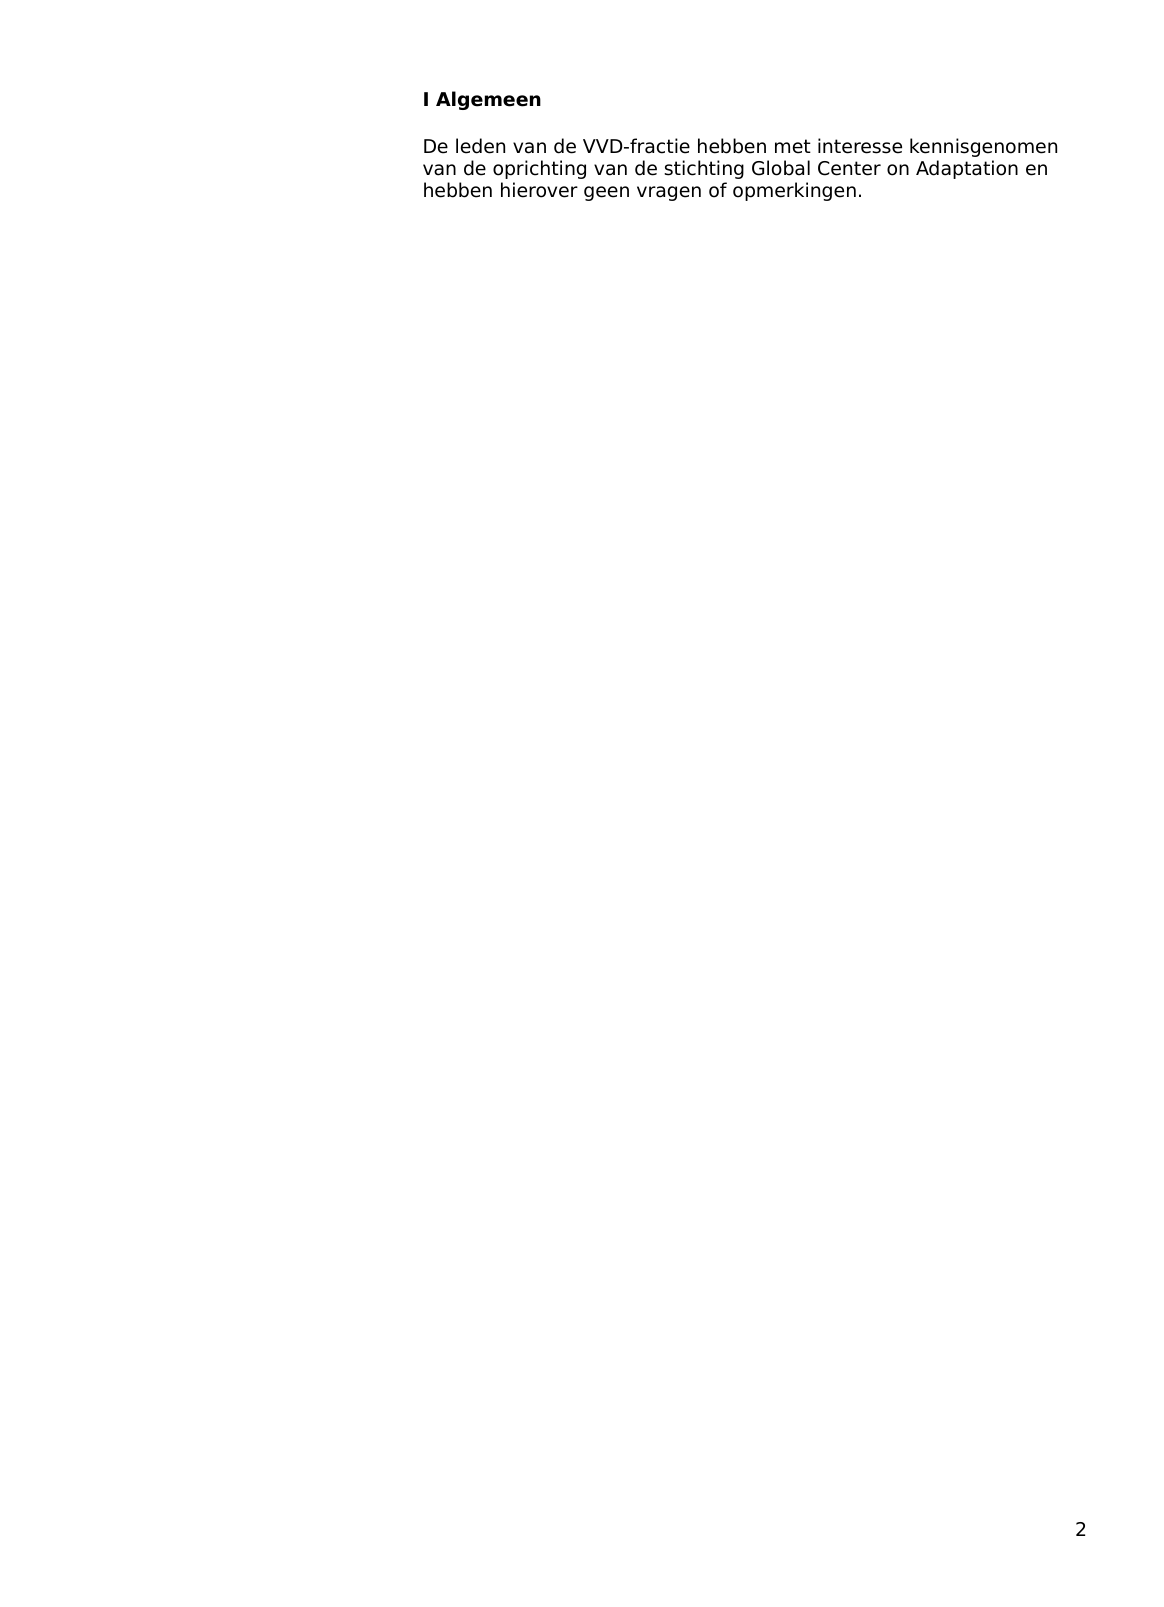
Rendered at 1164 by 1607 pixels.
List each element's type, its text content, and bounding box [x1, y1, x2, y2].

text De leden van de VVD-fractie hebben met interesse kennisgenomen van de oprichting van de stichting Global Center on Adaptation en hebben hierover geen vragen of opmerkingen. [422, 136, 1087, 202]
subtitle I Algemeen [422, 89, 1087, 111]
